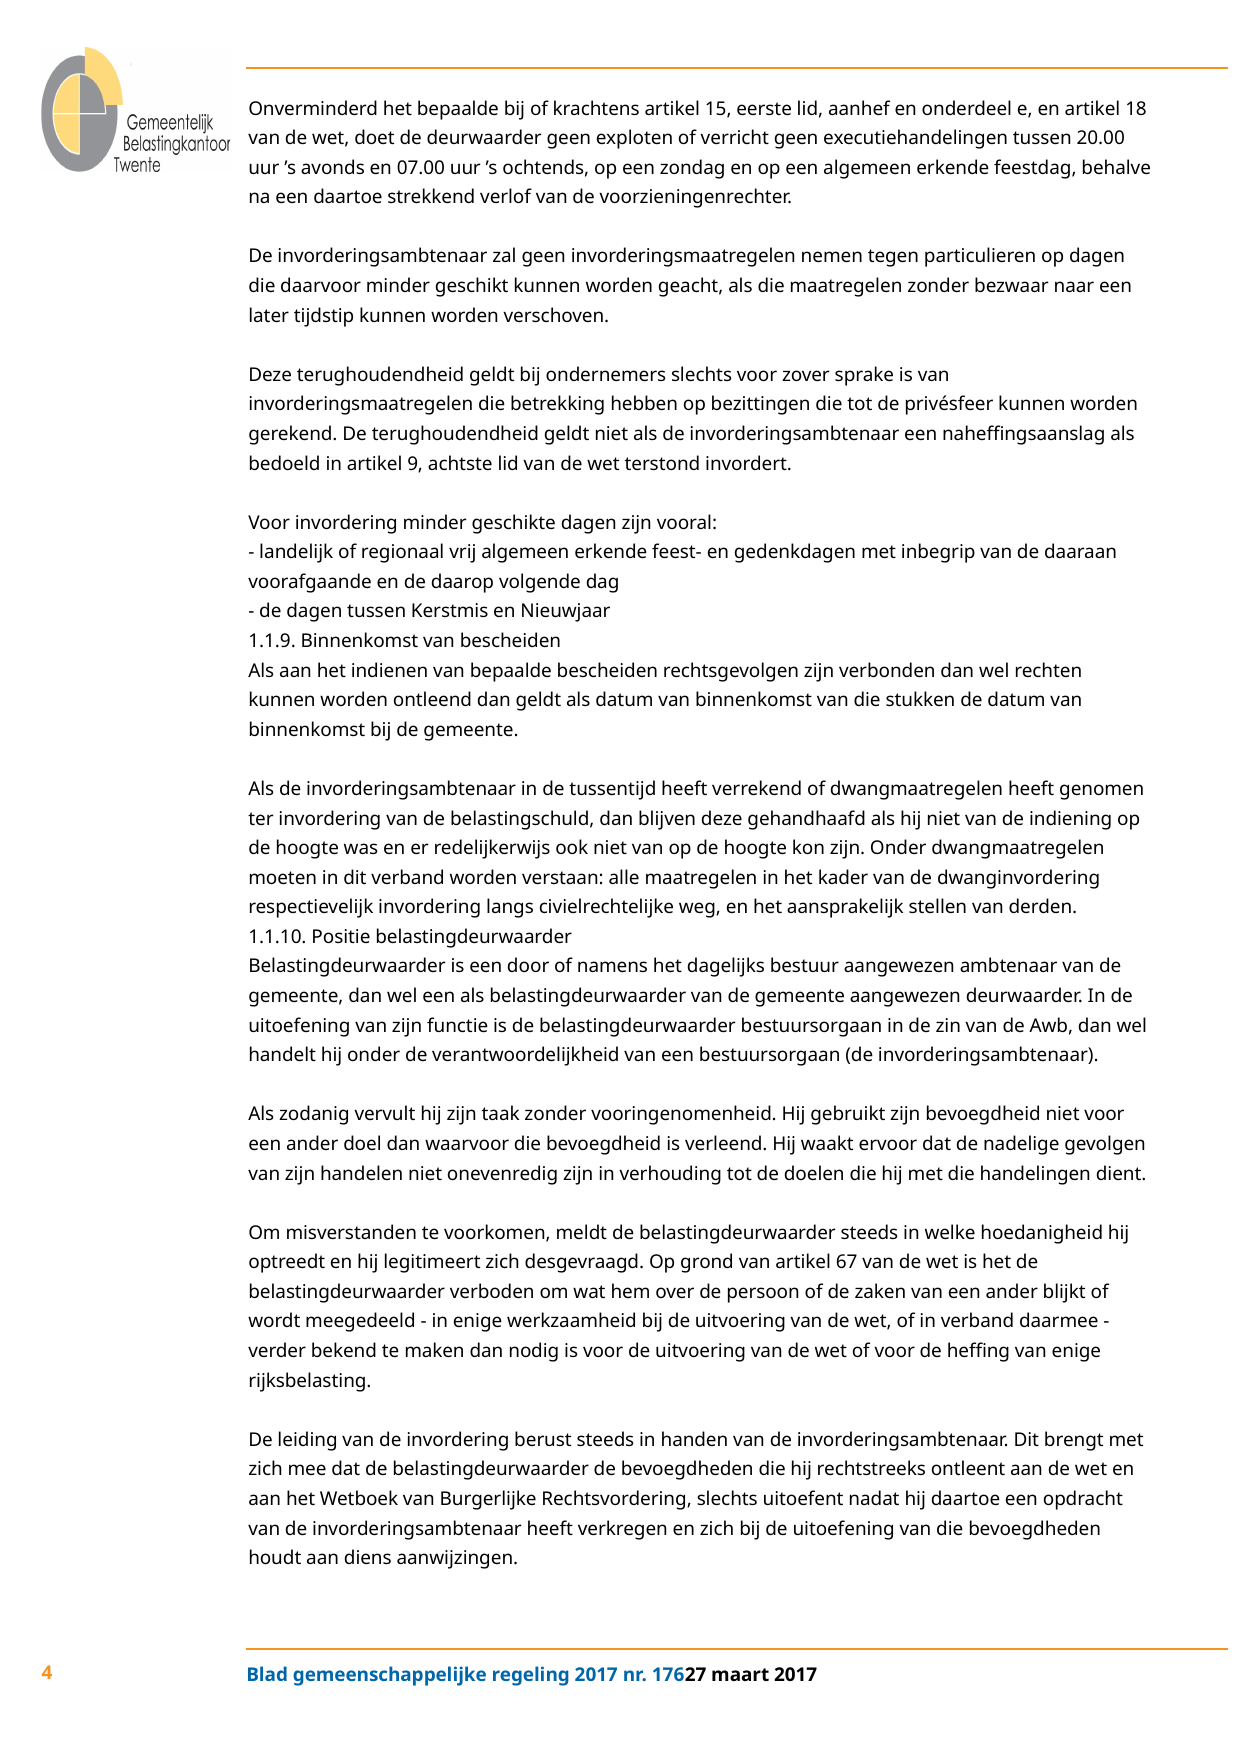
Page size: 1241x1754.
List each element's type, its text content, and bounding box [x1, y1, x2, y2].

text Voor invordering minder geschikte dagen zijn vooral: [248, 509, 1152, 535]
text Als zodanig vervult hij zijn taak zonder vooringenomenheid. Hij gebruikt zijn bevoegdheid niet voor een ander doel dan waarvoor die bevoegdheid is verleend. Hij waakt ervoor dat de nadelige gevolgen van zijn handelen niet onevenredig zijn in verhouding tot de doelen die hij met die handelingen dient. [248, 1101, 1152, 1186]
text Als de invorderingsambtenaar in de tussentijd heeft verrekend of dwangmaatregelen heeft genomen ter invordering van de belastingschuld, dan blijven deze gehandhaafd als hij niet van de indiening op de hoogte was en er redelijkerwijs ook niet van op de hoogte kon zijn. Onder dwangmaatregelen moeten in dit verband worden verstaan: alle maatregelen in het kader van de dwanginvordering respectievelijk invordering langs civielrechtelijke weg, en het aansprakelijk stellen van derden. [248, 775, 1152, 919]
text Deze terughoudendheid geldt bij ondernemers slechts voor zover sprake is van invorderingsmaatregelen die betrekking hebben op bezittingen die tot de privésfeer kunnen worden gerekend. De terughoudendheid geldt niet als de invorderingsambtenaar een naheffingsaanslag als bedoeld in artikel 9, achtste lid van de wet terstond invordert. [248, 361, 1152, 476]
text 1.1.9. Binnenkomst van bescheiden [248, 627, 1152, 653]
text De leiding van de invordering berust steeds in handen van de invorderingsambtenaar. Dit brengt met zich mee dat de belastingdeurwaarder de bevoegdheden die hij rechtstreeks ontleent aan de wet en aan het Wetboek van Burgerlijke Rechtsvordering, slechts uitoefent nadat hij daartoe een opdracht van de invorderingsambtenaar heeft verkregen en zich bij de uitoefening van die bevoegdheden houdt aan diens aanwijzingen. [248, 1426, 1152, 1570]
text Als aan het indienen van bepaalde bescheiden rechtsgevolgen zijn verbonden dan wel rechten kunnen worden ontleend dan geldt als datum van binnenkomst van die stukken de datum van binnenkomst bij de gemeente. [248, 657, 1152, 742]
text - de dagen tussen Kerstmis en Nieuwjaar [248, 598, 1152, 623]
text 1.1.10. Positie belastingdeurwaarder [248, 923, 1152, 949]
text - landelijk of regionaal vrij algemeen erkende feest- en gedenkdagen met inbegrip van de daaraan voorafgaande en de daarop volgende dag [248, 538, 1152, 594]
text Belastingdeurwaarder is een door of namens het dagelijks bestuur aangewezen ambtenaar van de gemeente, dan wel een als belastingdeurwaarder van de gemeente aangewezen deurwaarder. In de uitoefening van zijn functie is de belastingdeurwaarder bestuursorgaan in de zin van de Awb, dan wel handelt hij onder de verantwoordelijkheid van een bestuursorgaan (de invorderingsambtenaar). [248, 953, 1152, 1067]
text Onverminderd het bepaalde bij of krachtens artikel 15, eerste lid, aanhef en onderdeel e, en artikel 18 van de wet, doet de deurwaarder geen exploten of verricht geen executiehandelingen tussen 20.00 uur ’s avonds en 07.00 uur ’s ochtends, op een zondag en op een algemeen erkende feestdag, behalve na een daartoe strekkend verlof van de voorzieningenrechter. [248, 95, 1152, 209]
text Om misverstanden te voorkomen, meldt de belastingdeurwaarder steeds in welke hoedanigheid hij optreedt en hij legitimeert zich desgevraagd. Op grond van artikel 67 van de wet is het de belastingdeurwaarder verboden om wat hem over de persoon of de zaken van een ander blijkt of wordt meegedeeld - in enige werkzaamheid bij de uitvoering van de wet, of in verband daarmee - verder bekend te maken dan nodig is voor de uitvoering van de wet of voor de heffing van enige rijksbelasting. [248, 1219, 1152, 1393]
text De invorderingsambtenaar zal geen invorderingsmaatregelen nemen tegen particulieren op dagen die daarvoor minder geschikt kunnen worden geacht, als die maatregelen zonder bezwaar naar een later tijdstip kunnen worden verschoven. [248, 243, 1152, 328]
picture [41, 47, 231, 172]
